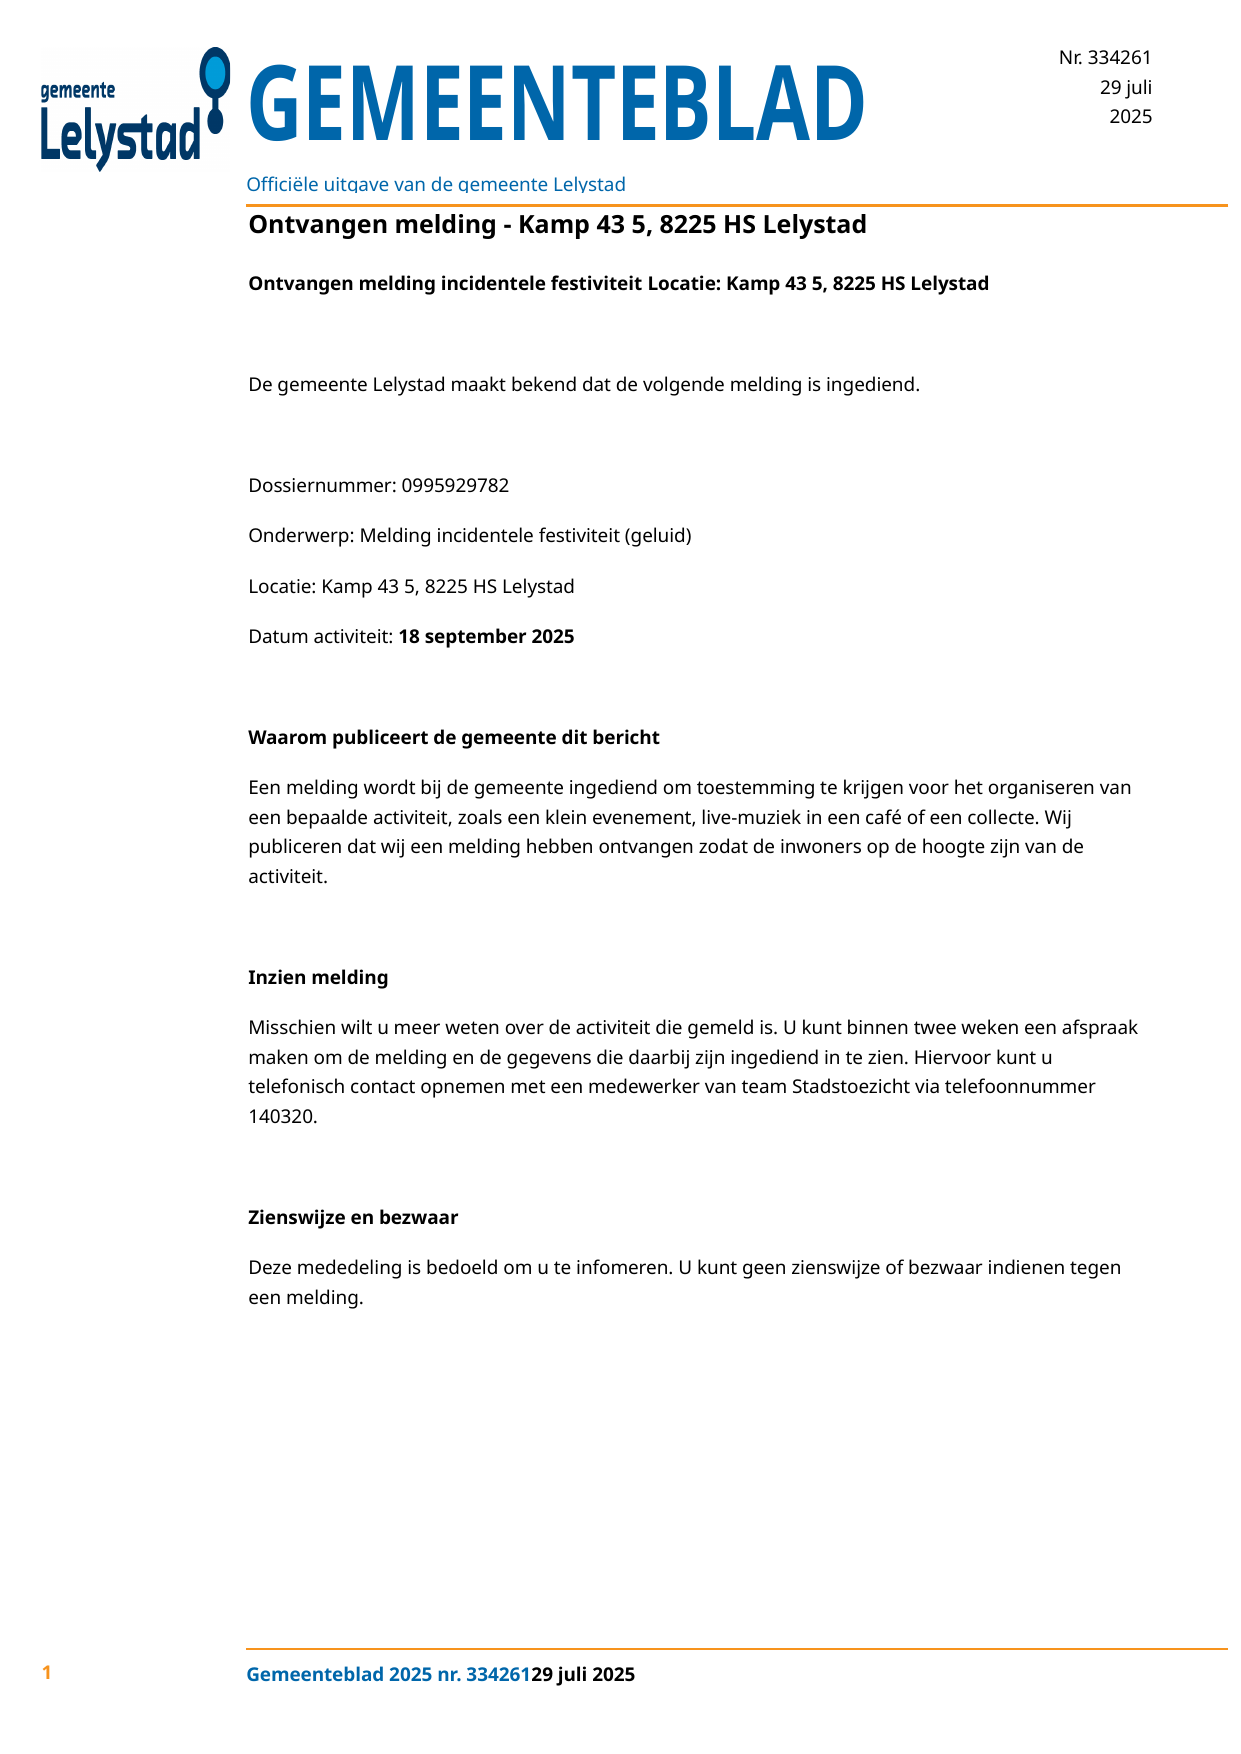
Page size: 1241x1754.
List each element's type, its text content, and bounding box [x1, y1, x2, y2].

text Inzien melding [248, 964, 1152, 990]
text Datum activiteit: 18 september 2025 [248, 623, 1152, 649]
text Ontvangen melding - Kamp 43 5, 8225 HS Lelystad [248, 207, 1152, 241]
text De gemeente Lelystad maakt bekend dat de volgende melding is ingediend. [248, 371, 1152, 397]
text Deze mededeling is bedoeld om u te infomeren. U kunt geen zienswijze of bezwaar indienen tegen een melding. [248, 1254, 1152, 1310]
text Locatie: Kamp 43 5, 8225 HS Lelystad [248, 573, 1152, 598]
text Zienswijze en bezwaar [248, 1204, 1152, 1230]
picture [41, 47, 231, 172]
text Waarom publiceert de gemeente dit bericht [248, 724, 1152, 750]
text Misschien wilt u meer weten over de activiteit die gemeld is. U kunt binnen twee weken een afspraak maken om de melding en de gegevens die daarbij zijn ingediend in te zien. Hiervoor kunt u telefonisch contact opnemen met een medewerker van team Stadstoezicht via telefoonnummer 140320. [248, 1014, 1152, 1129]
text Dossiernummer: 0995929782 [248, 472, 1152, 498]
text Een melding wordt bij de gemeente ingediend om toestemming te krijgen voor het organiseren van een bepaalde activiteit, zoals een klein evenement, live-muziek in een café of een collecte. Wij publiceren dat wij een melding hebben ontvangen zodat de inwoners op de hoogte zijn van de activiteit. [248, 774, 1152, 889]
text Onderwerp: Melding incidentele festiviteit (geluid) [248, 522, 1152, 548]
text Ontvangen melding incidentele festiviteit Locatie: Kamp 43 5, 8225 HS Lelystad [248, 270, 1152, 296]
